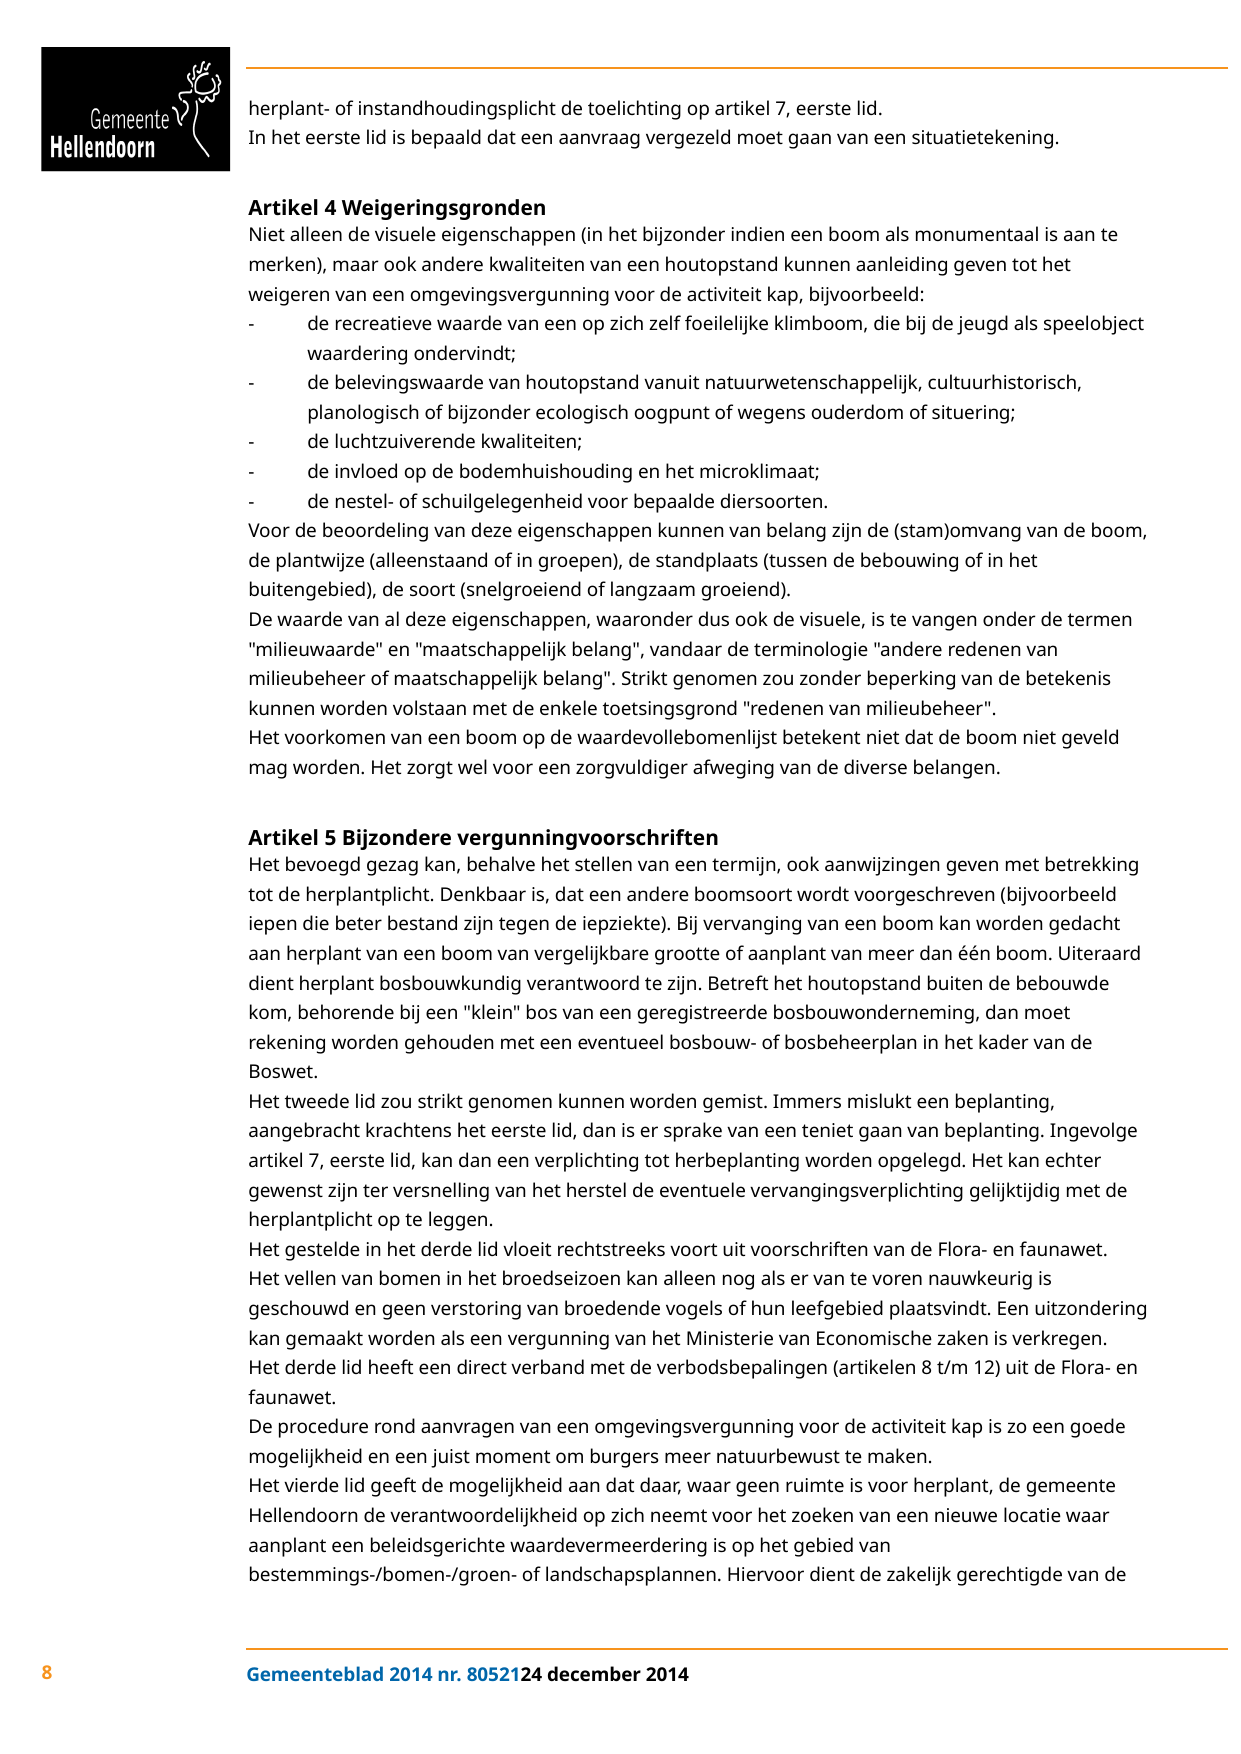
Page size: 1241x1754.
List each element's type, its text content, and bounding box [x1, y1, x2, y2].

text Het bevoegd gezag kan, behalve het stellen van een termijn, ook aanwijzingen geven met betrekking tot de herplantplicht. Denkbaar is, dat een andere boomsoort wordt voorgeschreven (bijvoorbeeld iepen die beter bestand zijn tegen de iepziekte). Bij vervanging van een boom kan worden gedacht aan herplant van een boom van vergelijkbare grootte of aanplant van meer dan één boom. Uiteraard dient herplant bosbouwkundig verantwoord te zijn. Betreft het houtopstand buiten de bebouwde kom, behorende bij een "klein" bos van een geregistreerde bosbouwonderneming, dan moet rekening worden gehouden met een eventueel bosbouw- of bosbeheerplan in het kader van de Boswet. [248, 851, 1152, 1084]
text Het gestelde in het derde lid vloeit rechtstreeks voort uit voorschriften van de Flora- en faunawet. [248, 1236, 1152, 1262]
list de invloed op de bodemhuishouding en het microklimaat; [248, 458, 1152, 484]
text Voor de beoordeling van deze eigenschappen kunnen van belang zijn de (stam)omvang van de boom, de plantwijze (alleenstaand of in groepen), de standplaats (tussen de bebouwing of in het buitengebied), de soort (snelgroeiend of langzaam groeiend). [248, 517, 1152, 602]
text De waarde van al deze eigenschappen, waaronder dus ook de visuele, is te vangen onder de termen "milieuwaarde" en "maatschappelijk belang", vandaar de terminologie "andere redenen van milieubeheer of maatschappelijk belang". Strikt genomen zou zonder beperking van de betekenis kunnen worden volstaan met de enkele toetsingsgrond "redenen van milieubeheer". [248, 606, 1152, 721]
text Artikel 4 Weigeringsgronden [248, 193, 1152, 222]
list de nestel- of schuilgelegenheid voor bepaalde diersoorten. [248, 488, 1152, 514]
list de belevingswaarde van houtopstand vanuit natuurwetenschappelijk, cultuurhistorisch, planologisch of bijzonder ecologisch oogpunt of wegens ouderdom of situering; [248, 369, 1152, 425]
text Het derde lid heeft een direct verband met de verbodsbepalingen (artikelen 8 t/m 12) uit de Flora- en faunawet. [248, 1354, 1152, 1410]
text herplant- of instandhoudingsplicht de toelichting op artikel 7, eerste lid. [248, 95, 1152, 121]
picture [41, 47, 231, 172]
text In het eerste lid is bepaald dat een aanvraag vergezeld moet gaan van een situatietekening. [248, 124, 1152, 150]
text Artikel 5 Bijzondere vergunningvoorschriften [248, 823, 1152, 851]
text Het vierde lid geeft de mogelijkheid aan dat daar, waar geen ruimte is voor herplant, de gemeente Hellendoorn de verantwoordelijkheid op zich neemt voor het zoeken van een nieuwe locatie waar aanplant een beleidsgerichte waardevermeerdering is op het gebied van bestemmings-/bomen-/groen- of landschapsplannen. Hiervoor dient de zakelijk gerechtigde van de [248, 1473, 1152, 1587]
list de luchtzuiverende kwaliteiten; [248, 429, 1152, 454]
text De procedure rond aanvragen van een omgevingsvergunning voor de activiteit kap is zo een goede mogelijkheid en een juist moment om burgers meer natuurbewust te maken. [248, 1413, 1152, 1469]
text Niet alleen de visuele eigenschappen (in het bijzonder indien een boom als monumentaal is aan te merken), maar ook andere kwaliteiten van een houtopstand kunnen aanleiding geven tot het weigeren van een omgevingsvergunning voor de activiteit kap, bijvoorbeeld: [248, 222, 1152, 307]
text Het voorkomen van een boom op de waardevollebomenlijst betekent niet dat de boom niet geveld mag worden. Het zorgt wel voor een zorgvuldiger afweging van de diverse belangen. [248, 724, 1152, 780]
list de recreatieve waarde van een op zich zelf foeilelijke klimboom, die bij de jeugd als speelobject waardering ondervindt; [248, 310, 1152, 366]
text Het vellen van bomen in het broedseizoen kan alleen nog als er van te voren nauwkeurig is geschouwd en geen verstoring van broedende vogels of hun leefgebied plaatsvindt. Een uitzondering kan gemaakt worden als een vergunning van het Ministerie van Economische zaken is verkregen. [248, 1266, 1152, 1351]
text Het tweede lid zou strikt genomen kunnen worden gemist. Immers mislukt een beplanting, aangebracht krachtens het eerste lid, dan is er sprake van een teniet gaan van beplanting. Ingevolge artikel 7, eerste lid, kan dan een verplichting tot herbeplanting worden opgelegd. Het kan echter gewenst zijn ter versnelling van het herstel de eventuele vervangingsverplichting gelijktijdig met de herplantplicht op te leggen. [248, 1088, 1152, 1232]
